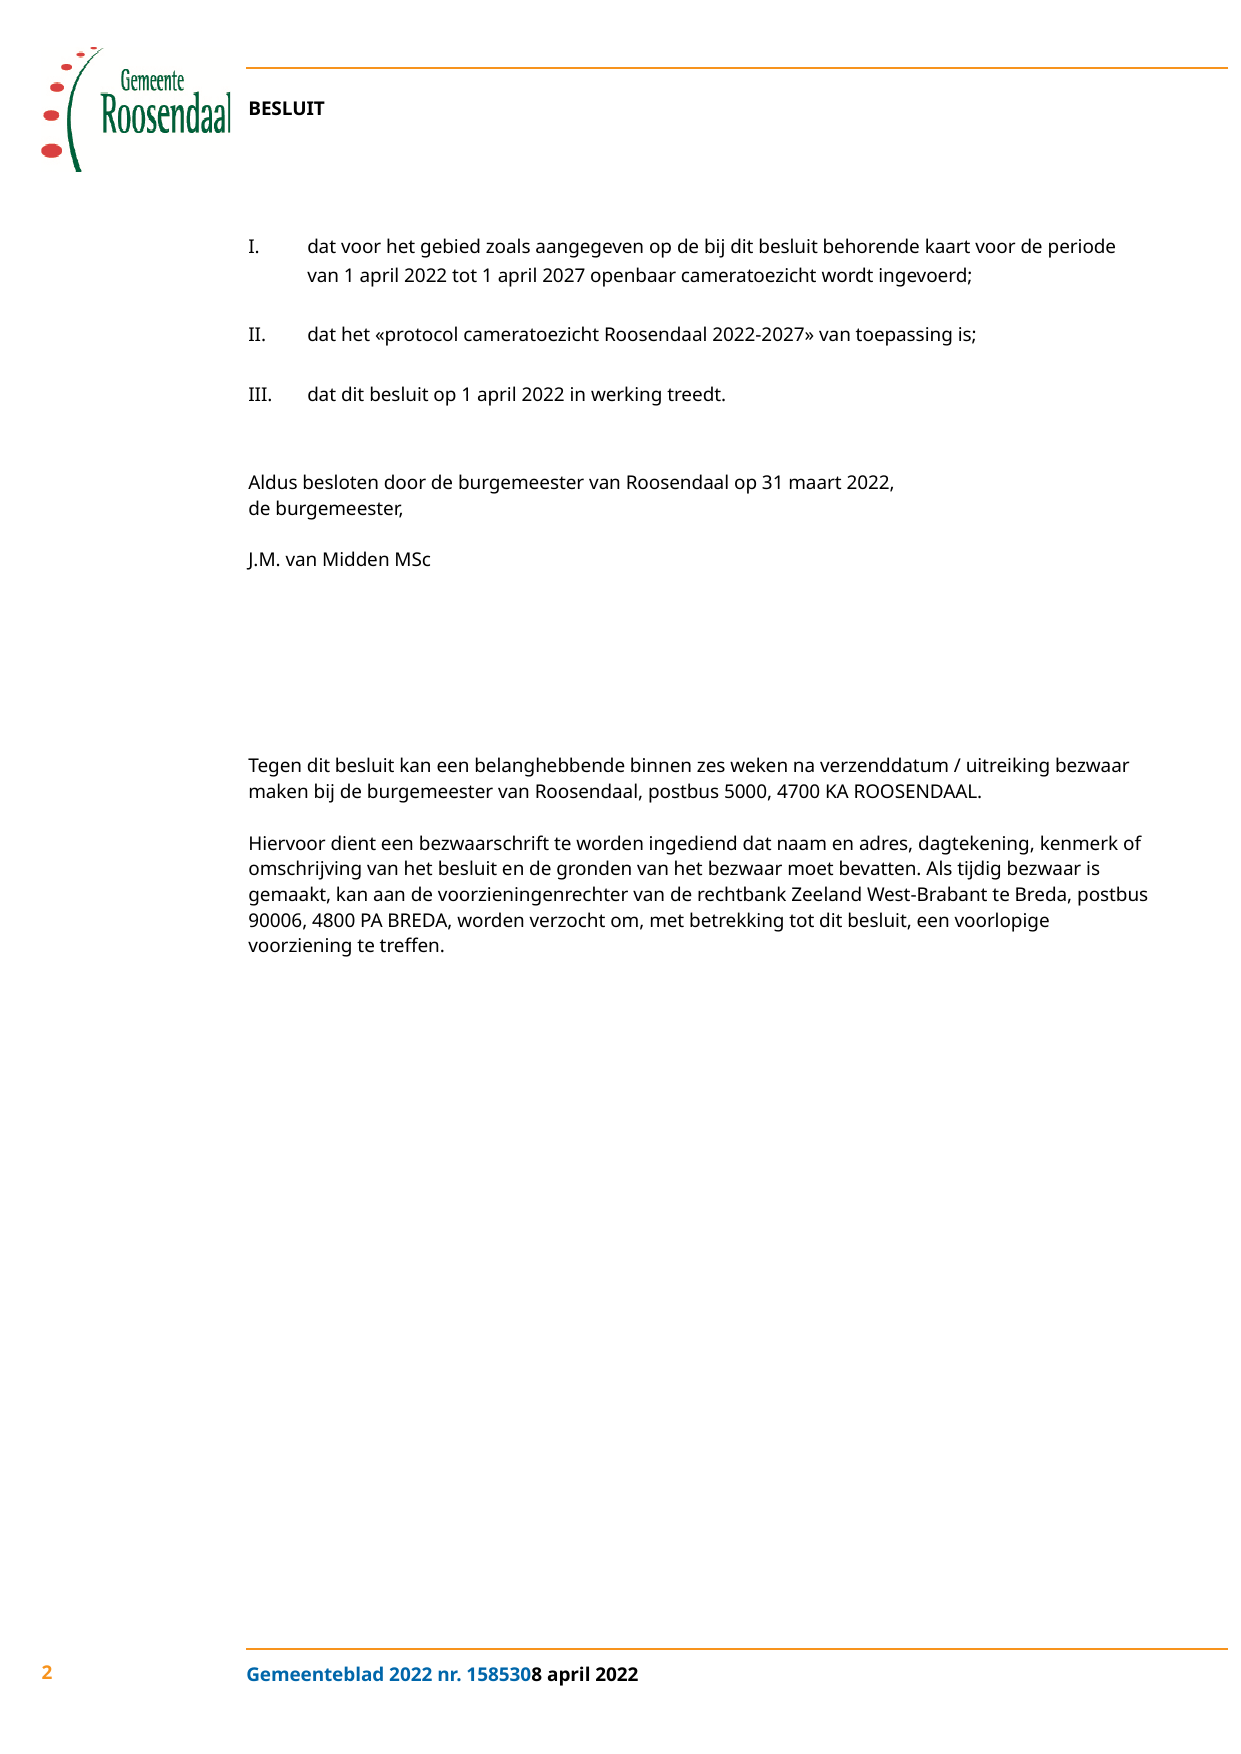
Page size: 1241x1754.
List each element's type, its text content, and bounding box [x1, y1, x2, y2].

list dat dit besluit op 1 april 2022 in werking treedt. [248, 381, 1152, 406]
text Aldus besloten door de burgemeester van Roosendaal op 31 maart 2022, [248, 469, 1152, 495]
text Tegen dit besluit kan een belanghebbende binnen zes weken na verzenddatum / uitreiking bezwaar maken bij de burgemeester van Roosendaal, postbus 5000, 4700 KA ROOSENDAAL. [248, 752, 1152, 804]
list dat voor het gebied zoals aangegeven op de bij dit besluit behorende kaart voor de periode van 1 april 2022 tot 1 april 2027 openbaar cameratoezicht wordt ingevoerd; [248, 233, 1152, 288]
text J.M. van Midden MSc [248, 547, 1152, 572]
text BESLUIT [248, 95, 1152, 121]
text Hiervoor dient een bezwaarschrift te worden ingediend dat naam en adres, dagtekening, kenmerk of omschrijving van het besluit en de gronden van het bezwaar moet bevatten. Als tijdig bezwaar is gemaakt, kan aan de voorzieningenrechter van de rechtbank Zeeland West-Brabant te Breda, postbus 90006, 4800 PA BREDA, worden verzocht om, met betrekking tot dit besluit, een voorlopige voorziening te treffen. [248, 830, 1152, 958]
text de burgemeester, [248, 495, 1152, 521]
picture [41, 47, 231, 172]
list dat het «protocol cameratoezicht Roosendaal 2022-2027» van toepassing is; [248, 322, 1152, 347]
